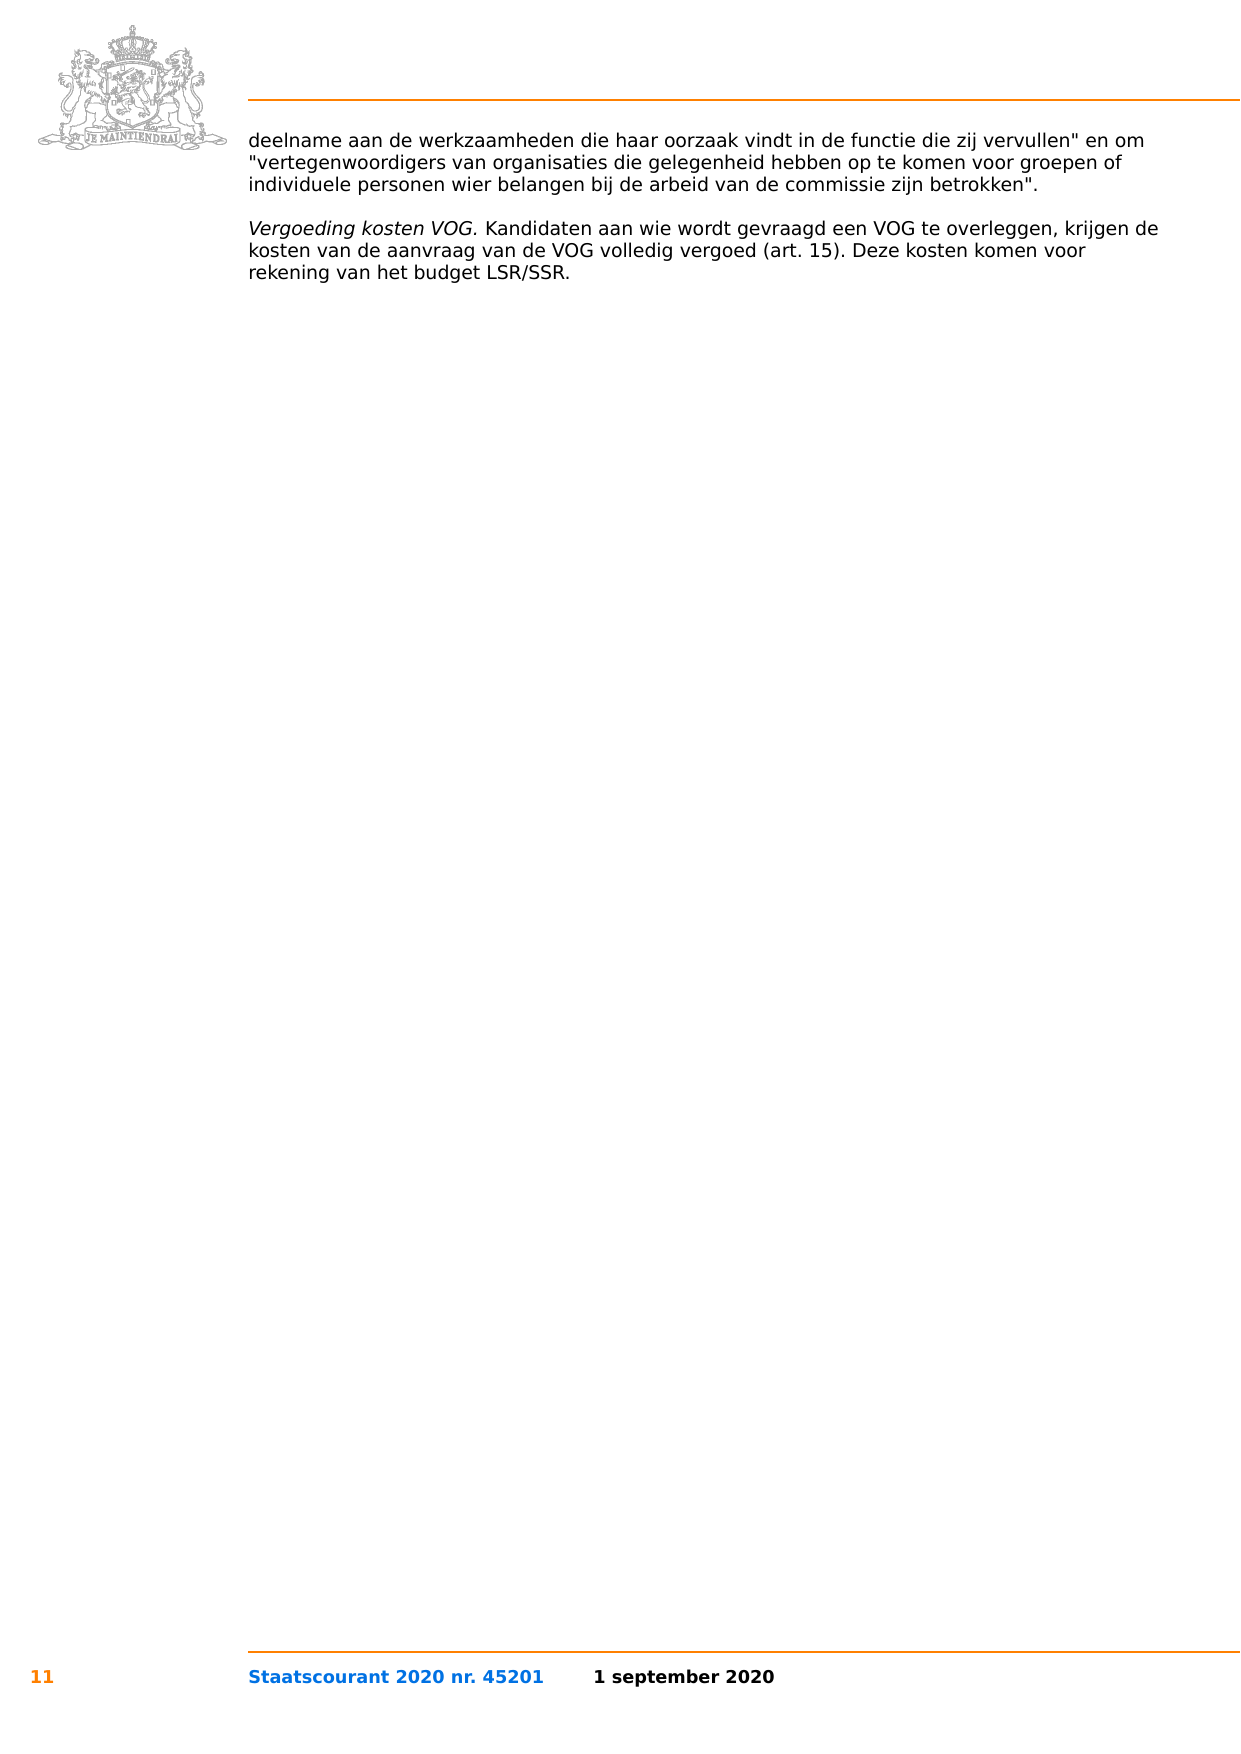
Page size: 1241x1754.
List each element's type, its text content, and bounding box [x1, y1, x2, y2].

picture [38, 25, 227, 150]
text Vergoeding kosten VOG. Kandidaten aan wie wordt gevraagd een VOG te overleggen, krijgen de kosten van de aanvraag van de VOG volledig vergoed (art. 15). Deze kosten komen voor rekening van het budget LSR/SSR. [248, 218, 1163, 284]
text deelname aan de werkzaamheden die haar oorzaak vindt in de functie die zij vervullen" en om "vertegenwoordigers van organisaties die gelegenheid hebben op te komen voor groepen of individuele personen wier belangen bij de arbeid van de commissie zijn betrokken". [248, 130, 1163, 196]
